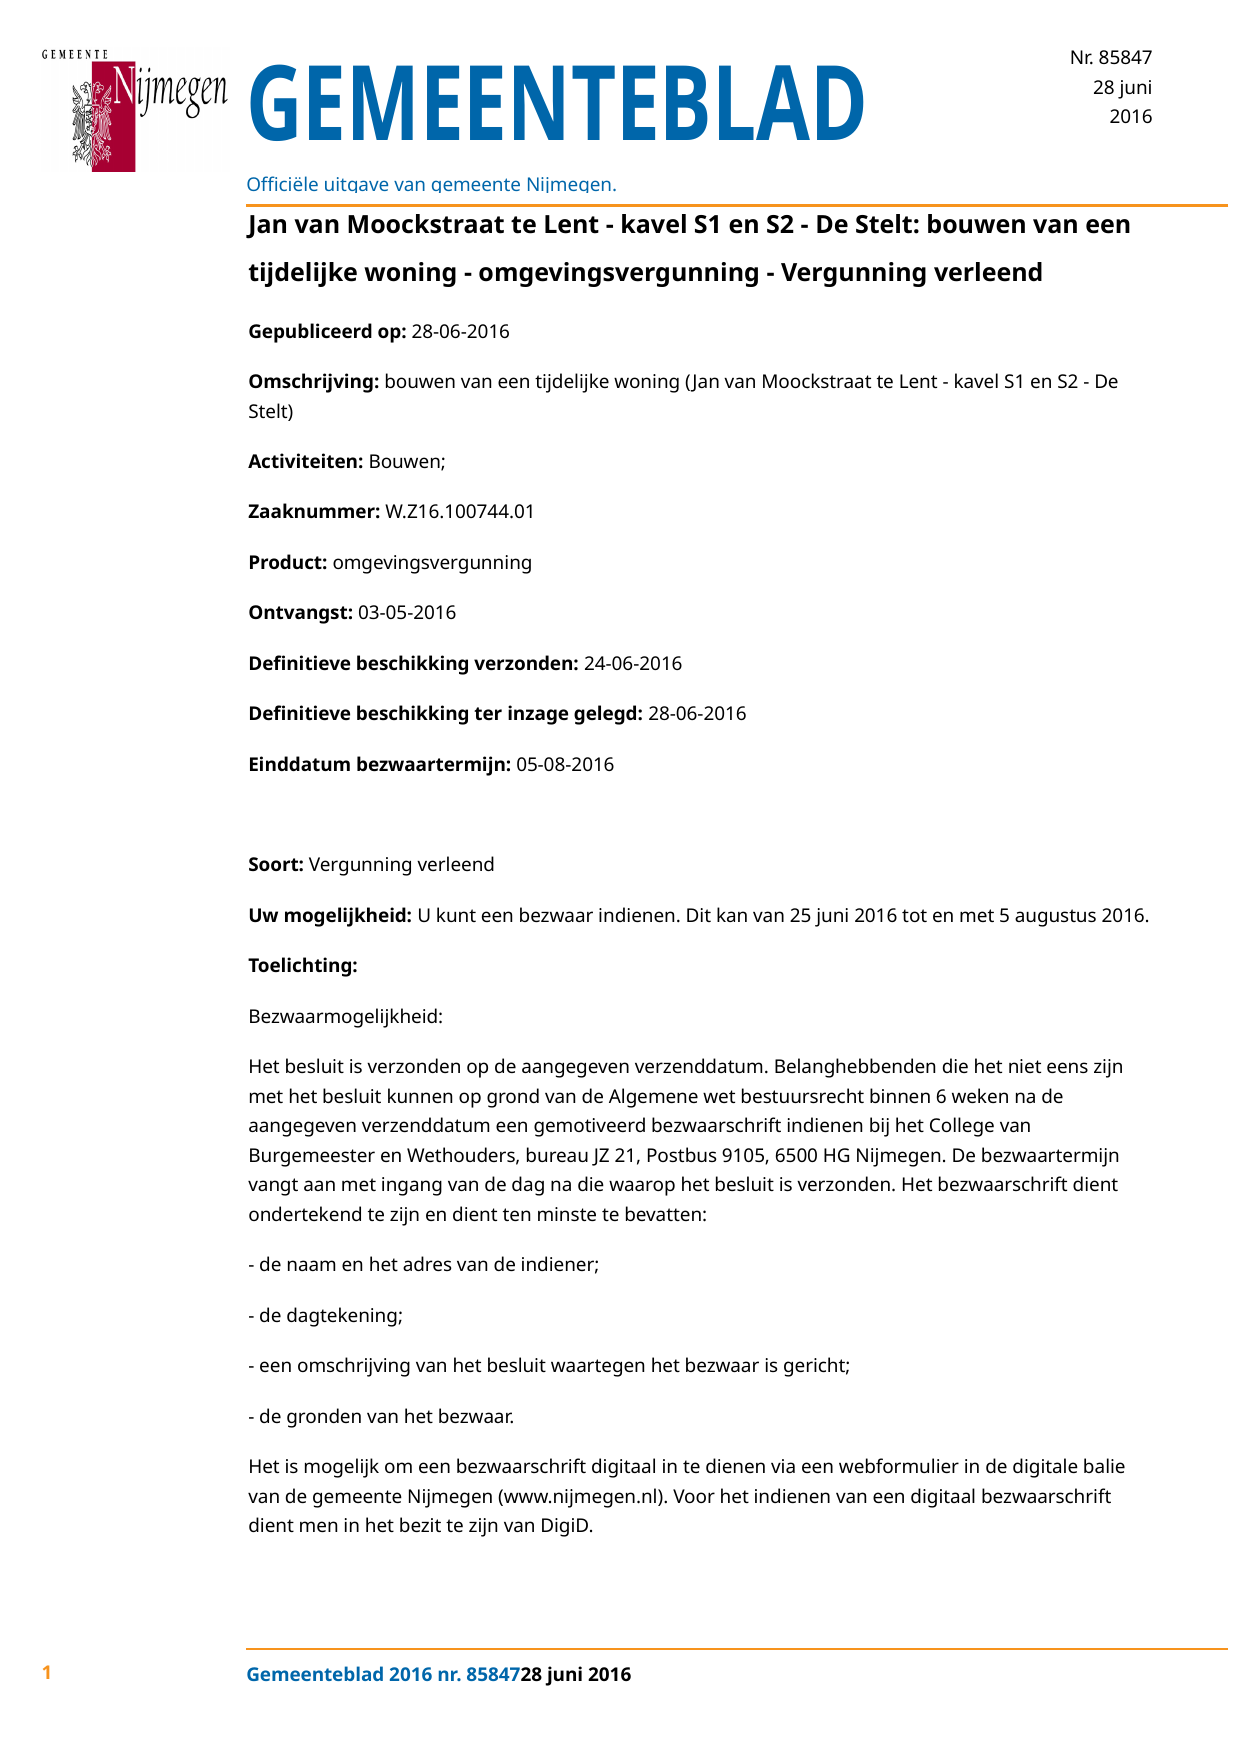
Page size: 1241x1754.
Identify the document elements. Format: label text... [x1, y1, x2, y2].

text Uw mogelijkheid: U kunt een bezwaar indienen. Dit kan van 25 juni 2016 tot en met 5 augustus 2016. [248, 902, 1152, 928]
text Definitieve beschikking ter inzage gelegd: 28-06-2016 [248, 700, 1152, 726]
text Activiteiten: Bouwen; [248, 448, 1152, 474]
text - de gronden van het bezwaar. [248, 1403, 1152, 1429]
text - de naam en het adres van de indiener; [248, 1252, 1152, 1277]
text - een omschrijving van het besluit waartegen het bezwaar is gericht; [248, 1352, 1152, 1378]
text Bezwaarmogelijkheid: [248, 1003, 1152, 1029]
text Omschrijving: bouwen van een tijdelijke woning (Jan van Moockstraat te Lent - kavel S1 en S2 - De Stelt) [248, 368, 1152, 424]
text - de dagtekening; [248, 1302, 1152, 1328]
text Definitieve beschikking verzonden: 24-06-2016 [248, 650, 1152, 676]
text Soort: Vergunning verleend [248, 852, 1152, 877]
text Einddatum bezwaartermijn: 05-08-2016 [248, 751, 1152, 777]
text Ontvangst: 03-05-2016 [248, 599, 1152, 625]
picture [41, 47, 231, 172]
text Het is mogelijk om een bezwaarschrift digitaal in te dienen via een webformulier in de digitale balie van de gemeente Nijmegen (www.nijmegen.nl). Voor het indienen van een digitaal bezwaarschrift dient men in het bezit te zijn van DigiD. [248, 1453, 1152, 1538]
text Gepubliceerd op: 28-06-2016 [248, 318, 1152, 344]
text Jan van Moockstraat te Lent - kavel S1 en S2 - De Stelt: bouwen van een tijdelijke woning - omgevingsvergunning - Vergunning verleend [248, 207, 1152, 288]
text Zaaknummer: W.Z16.100744.01 [248, 499, 1152, 524]
text Toelichting: [248, 952, 1152, 978]
text Het besluit is verzonden op de aangegeven verzenddatum. Belanghebbenden die het niet eens zijn met het besluit kunnen op grond van de Algemene wet bestuursrecht binnen 6 weken na de aangegeven verzenddatum een gemotiveerd bezwaarschrift indienen bij het College van Burgemeester en Wethouders, bureau JZ 21, Postbus 9105, 6500 HG Nijmegen. De bezwaartermijn vangt aan met ingang van de dag na die waarop het besluit is verzonden. Het bezwaarschrift dient ondertekend te zijn en dient ten minste te bevatten: [248, 1053, 1152, 1227]
text Product: omgevingsvergunning [248, 549, 1152, 575]
